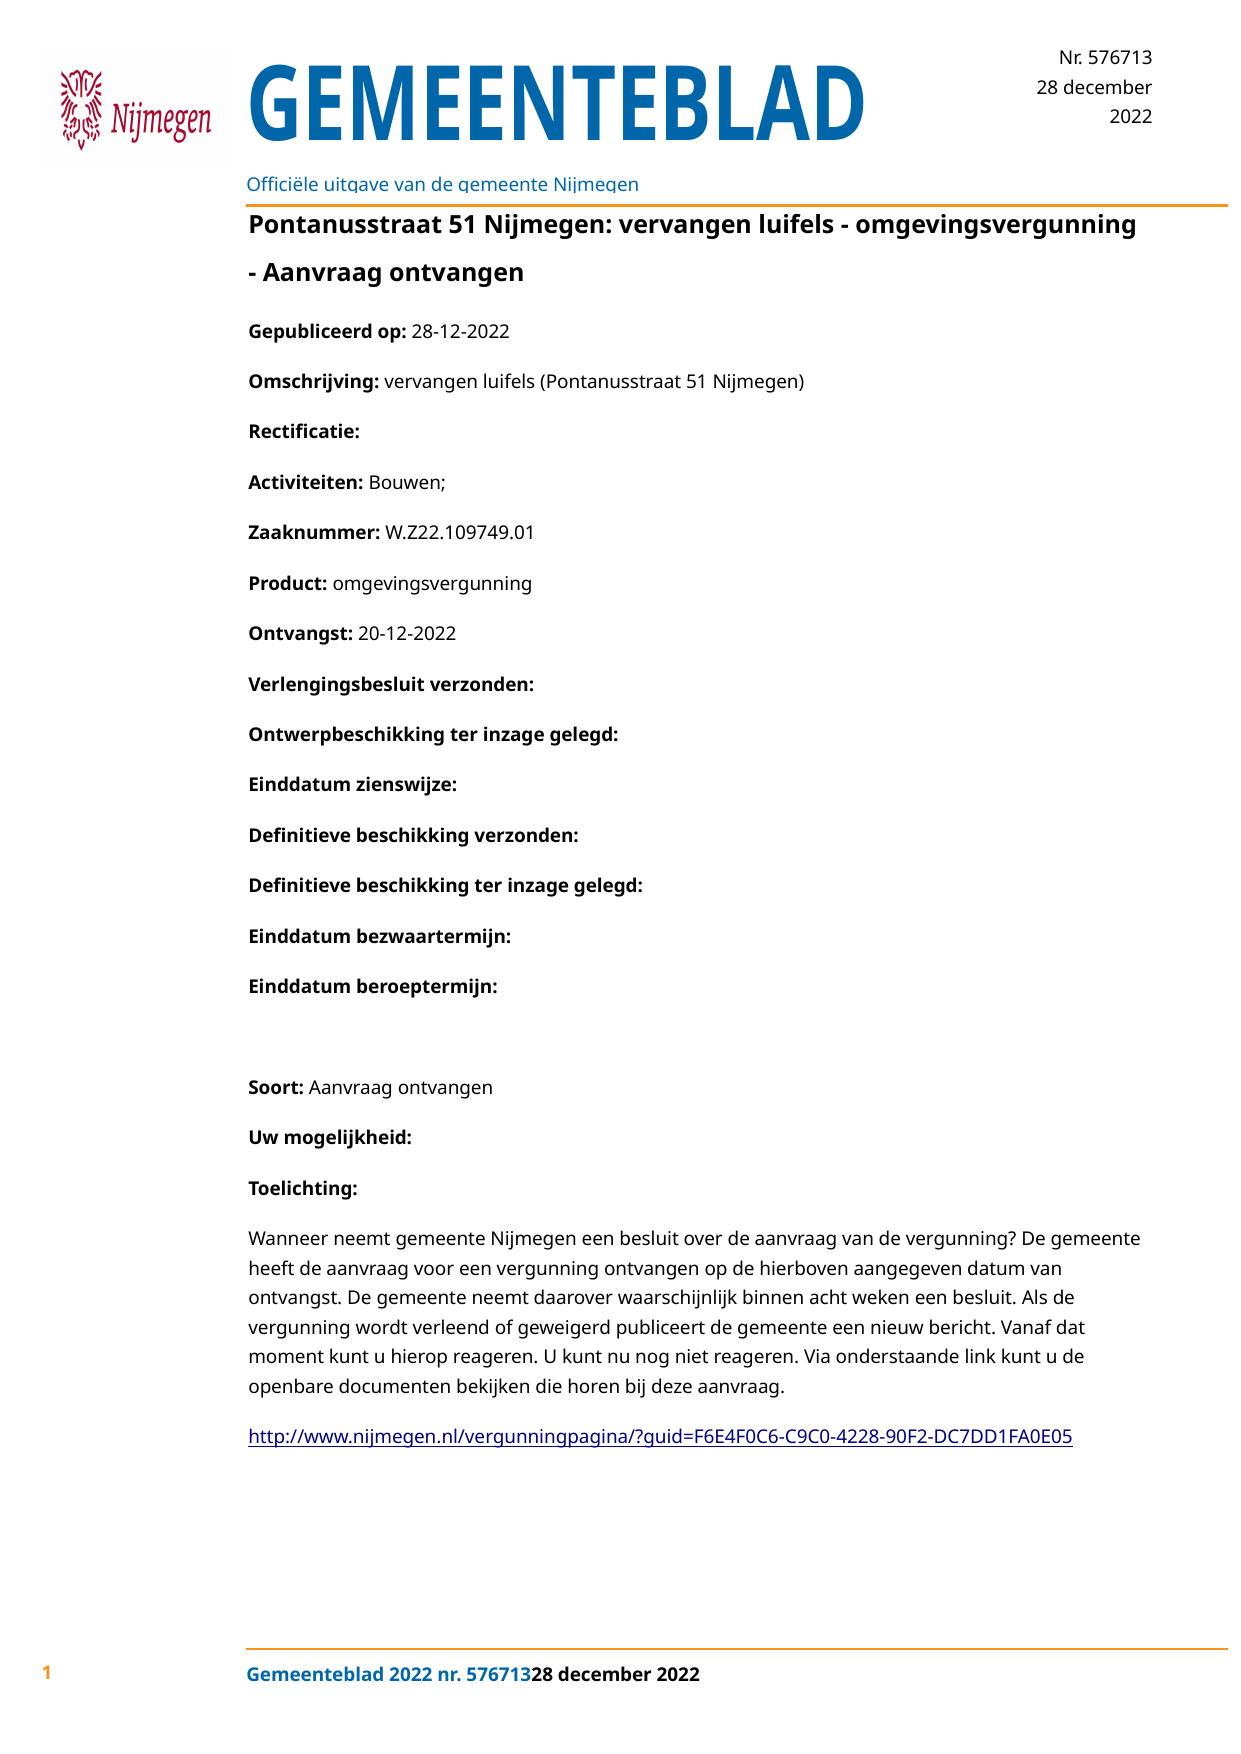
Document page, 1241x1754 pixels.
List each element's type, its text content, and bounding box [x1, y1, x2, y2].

text Einddatum beroeptermijn: [248, 973, 1152, 999]
text Rectificatie: [248, 419, 1152, 444]
text Gepubliceerd op: 28-12-2022 [248, 318, 1152, 344]
text Wanneer neemt gemeente Nijmegen een besluit over de aanvraag van de vergunning? De gemeente heeft de aanvraag voor een vergunning ontvangen op de hierboven aangegeven datum van ontvangst. De gemeente neemt daarover waarschijnlijk binnen acht weken een besluit. Als de vergunning wordt verleend of geweigerd publiceert de gemeente een nieuw bericht. Vanaf dat moment kunt u hierop reageren. U kunt nu nog niet reageren. Via onderstaande link kunt u de openbare documenten bekijken die horen bij deze aanvraag. [248, 1225, 1152, 1399]
text Ontvangst: 20-12-2022 [248, 620, 1152, 646]
text Uw mogelijkheid: [248, 1124, 1152, 1150]
text http://www.nijmegen.nl/vergunningpagina/?guid=F6E4F0C6-C9C0-4228-90F2-DC7DD1FA0E05 [248, 1424, 1152, 1449]
text Pontanusstraat 51 Nijmegen: vervangen luifels - omgevingsvergunning - Aanvraag ontvangen [248, 207, 1152, 288]
text Product: omgevingsvergunning [248, 570, 1152, 596]
text Omschrijving: vervangen luifels (Pontanusstraat 51 Nijmegen) [248, 368, 1152, 394]
text Verlengingsbesluit verzonden: [248, 671, 1152, 697]
text Soort: Aanvraag ontvangen [248, 1074, 1152, 1100]
text Definitieve beschikking ter inzage gelegd: [248, 872, 1152, 898]
text Zaaknummer: W.Z22.109749.01 [248, 519, 1152, 545]
text Ontwerpbeschikking ter inzage gelegd: [248, 721, 1152, 747]
text Einddatum zienswijze: [248, 772, 1152, 797]
text Definitieve beschikking verzonden: [248, 822, 1152, 848]
picture [41, 47, 231, 172]
text Activiteiten: Bouwen; [248, 469, 1152, 495]
text Toelichting: [248, 1175, 1152, 1201]
text Einddatum bezwaartermijn: [248, 923, 1152, 949]
